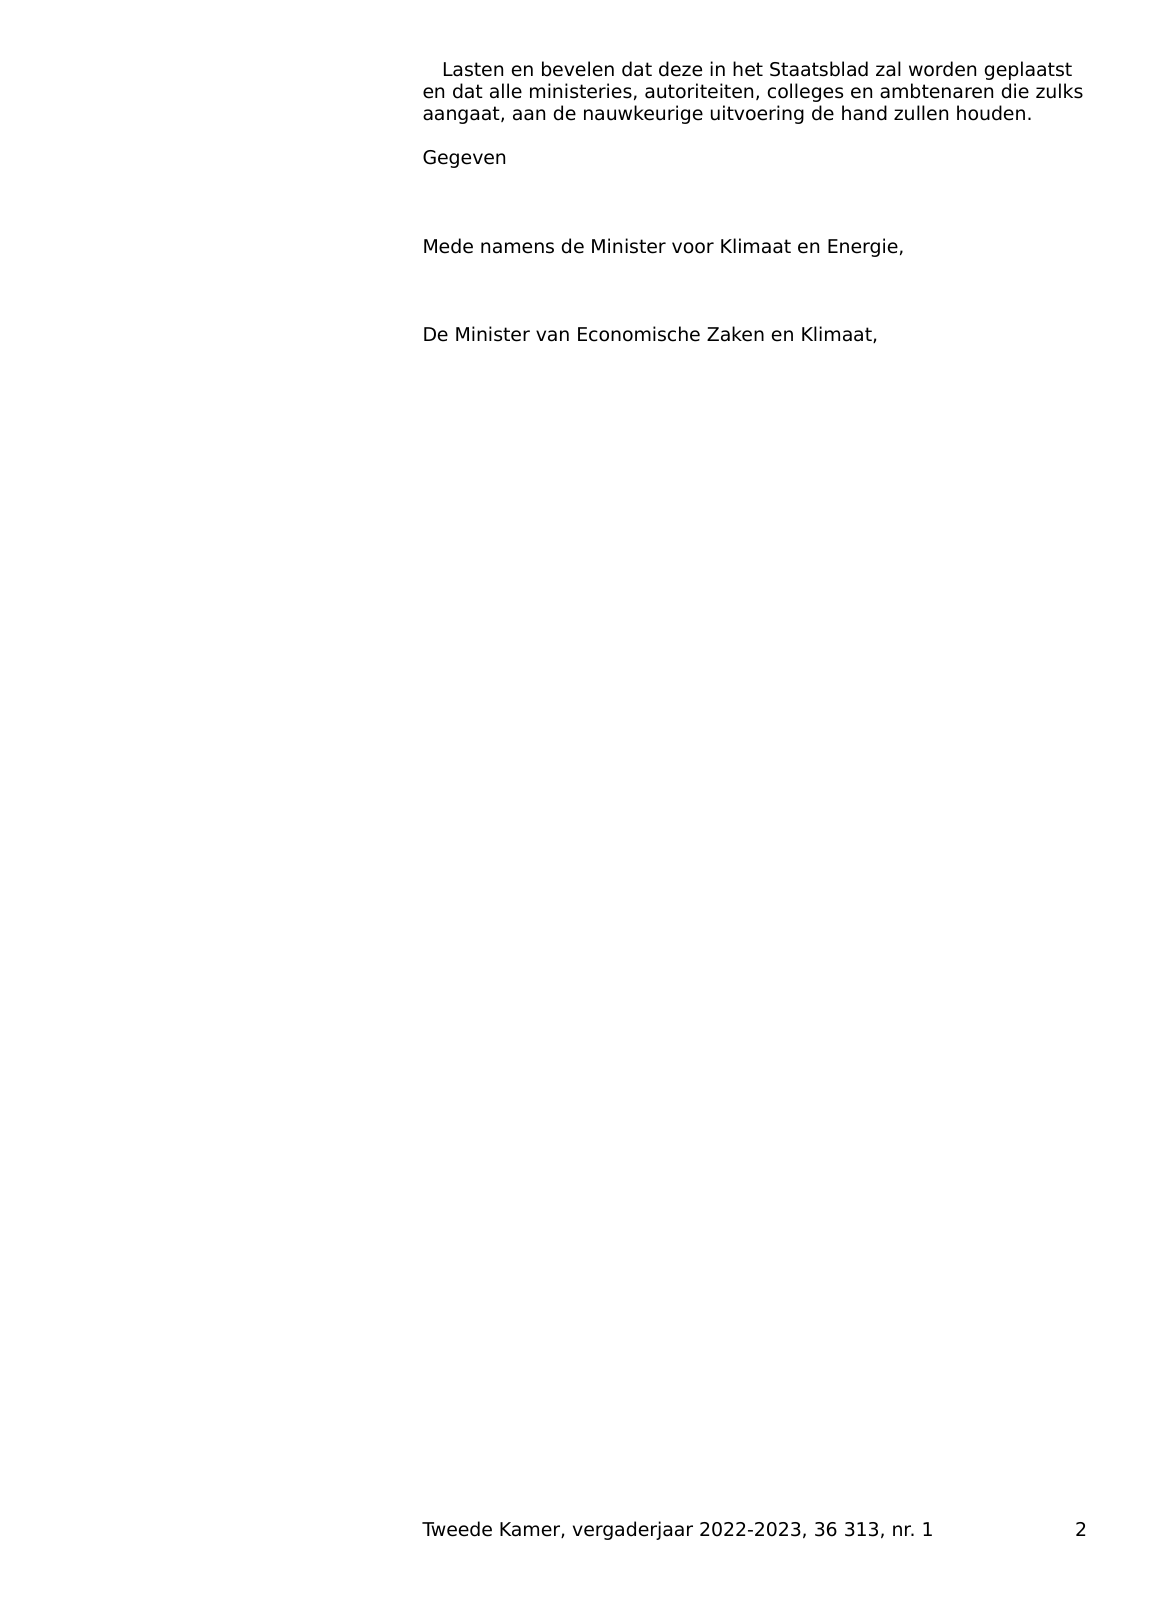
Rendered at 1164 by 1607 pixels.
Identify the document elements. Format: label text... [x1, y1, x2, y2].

text Gegeven [422, 147, 1087, 169]
text Mede namens de Minister voor Klimaat en Energie, [422, 236, 1087, 258]
text De Minister van Economische Zaken en Klimaat, [422, 324, 1087, 346]
text Lasten en bevelen dat deze in het Staatsblad zal worden geplaatst en dat alle ministeries, autoriteiten, colleges en ambtenaren die zulks aangaat, aan de nauwkeurige uitvoering de hand zullen houden. [422, 59, 1087, 125]
